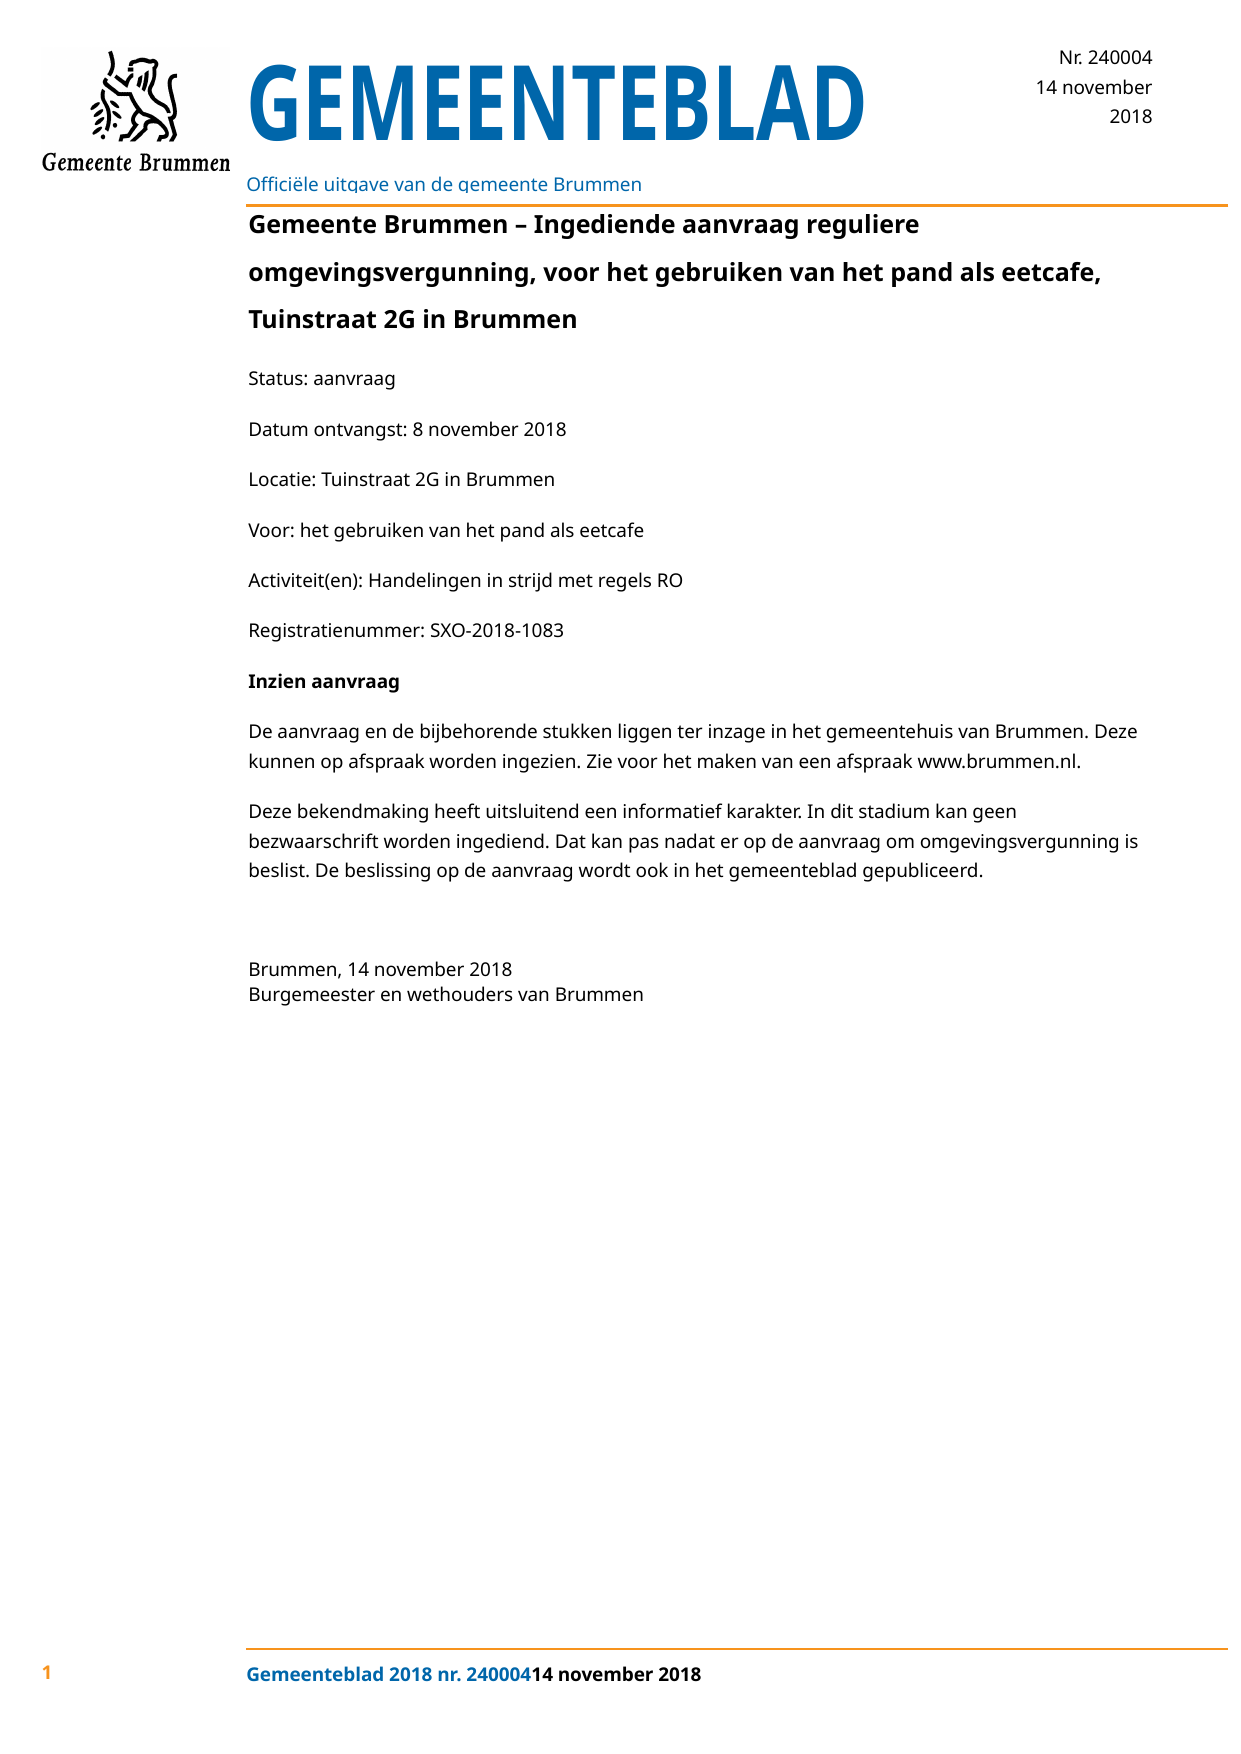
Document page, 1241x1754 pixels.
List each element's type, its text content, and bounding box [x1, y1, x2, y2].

text Datum ontvangst: 8 november 2018 [248, 416, 1152, 442]
text De aanvraag en de bijbehorende stukken liggen ter inzage in het gemeentehuis van Brummen. Deze kunnen op afspraak worden ingezien. Zie voor het maken van een afspraak www.brummen.nl. [248, 718, 1152, 774]
text Gemeente Brummen – Ingediende aanvraag reguliere omgevingsvergunning, voor het gebruiken van het pand als eetcafe, Tuinstraat 2G in Brummen [248, 207, 1152, 336]
text Burgemeester en wethouders van Brummen [248, 982, 1152, 1007]
text Activiteit(en): Handelingen in strijd met regels RO [248, 567, 1152, 593]
text Inzien aanvraag [248, 668, 1152, 694]
text Voor: het gebruiken van het pand als eetcafe [248, 517, 1152, 542]
text Deze bekendmaking heeft uitsluitend een informatief karakter. In dit stadium kan geen bezwaarschrift worden ingediend. Dat kan pas nadat er op de aanvraag om omgevingsvergunning is beslist. De beslissing op de aanvraag wordt ook in het gemeenteblad gepubliceerd. [248, 798, 1152, 883]
text Status: aanvraag [248, 366, 1152, 391]
text Brummen, 14 november 2018 [248, 956, 1152, 982]
text Locatie: Tuinstraat 2G in Brummen [248, 466, 1152, 492]
picture [41, 47, 231, 172]
text Registratienummer: SXO-2018-1083 [248, 618, 1152, 643]
